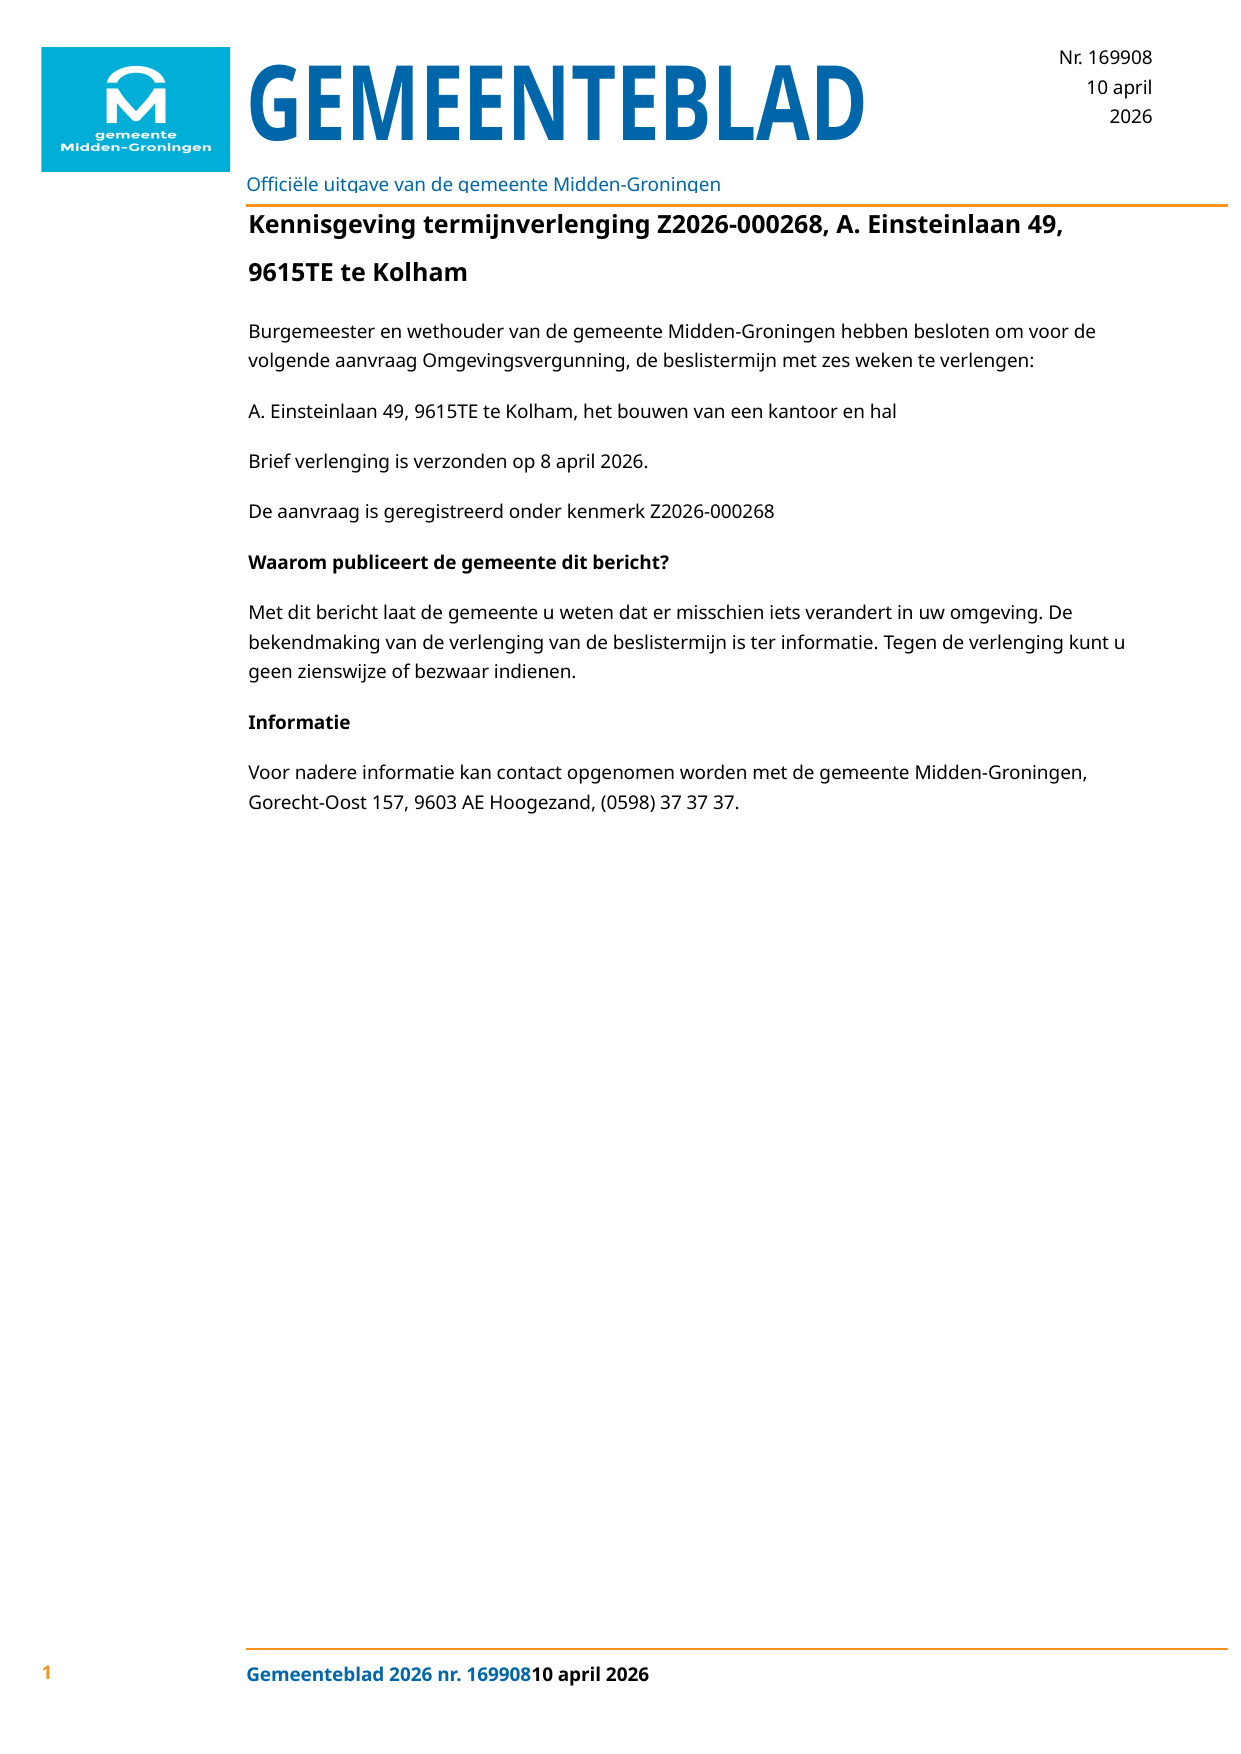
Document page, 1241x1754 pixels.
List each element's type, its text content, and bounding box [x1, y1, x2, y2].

text Kennisgeving termijnverlenging Z2026-000268, A. Einsteinlaan 49, 9615TE te Kolham [248, 207, 1152, 288]
text De aanvraag is geregistreerd onder kenmerk Z2026-000268 [248, 499, 1152, 524]
text Brief verlenging is verzonden op 8 april 2026. [248, 448, 1152, 474]
picture [184, 146, 190, 153]
text Waarom publiceert de gemeente dit bericht? [248, 549, 1152, 575]
text Burgemeester en wethouder van de gemeente Midden-Groningen hebben besloten om voor de volgende aanvraag Omgevingsvergunning, de beslistermijn met zes weken te verlengen: [248, 318, 1152, 373]
picture [108, 66, 164, 82]
text A. Einsteinlaan 49, 9615TE te Kolham, het bouwen van een kantoor en hal [248, 398, 1152, 424]
text Voor nadere informatie kan contact opgenomen worden met de gemeente Midden-Groningen, Gorecht-Oost 157, 9603 AE Hoogezand, (0598) 37 37 37. [248, 759, 1152, 815]
picture [107, 89, 165, 122]
text Met dit bericht laat de gemeente u weten dat er misschien iets verandert in uw omgeving. De bekendmaking van de verlenging van de beslistermijn is ter informatie. Tegen de verlenging kunt u geen zienswijze of bezwaar indienen. [248, 599, 1152, 684]
text Informatie [248, 709, 1152, 735]
